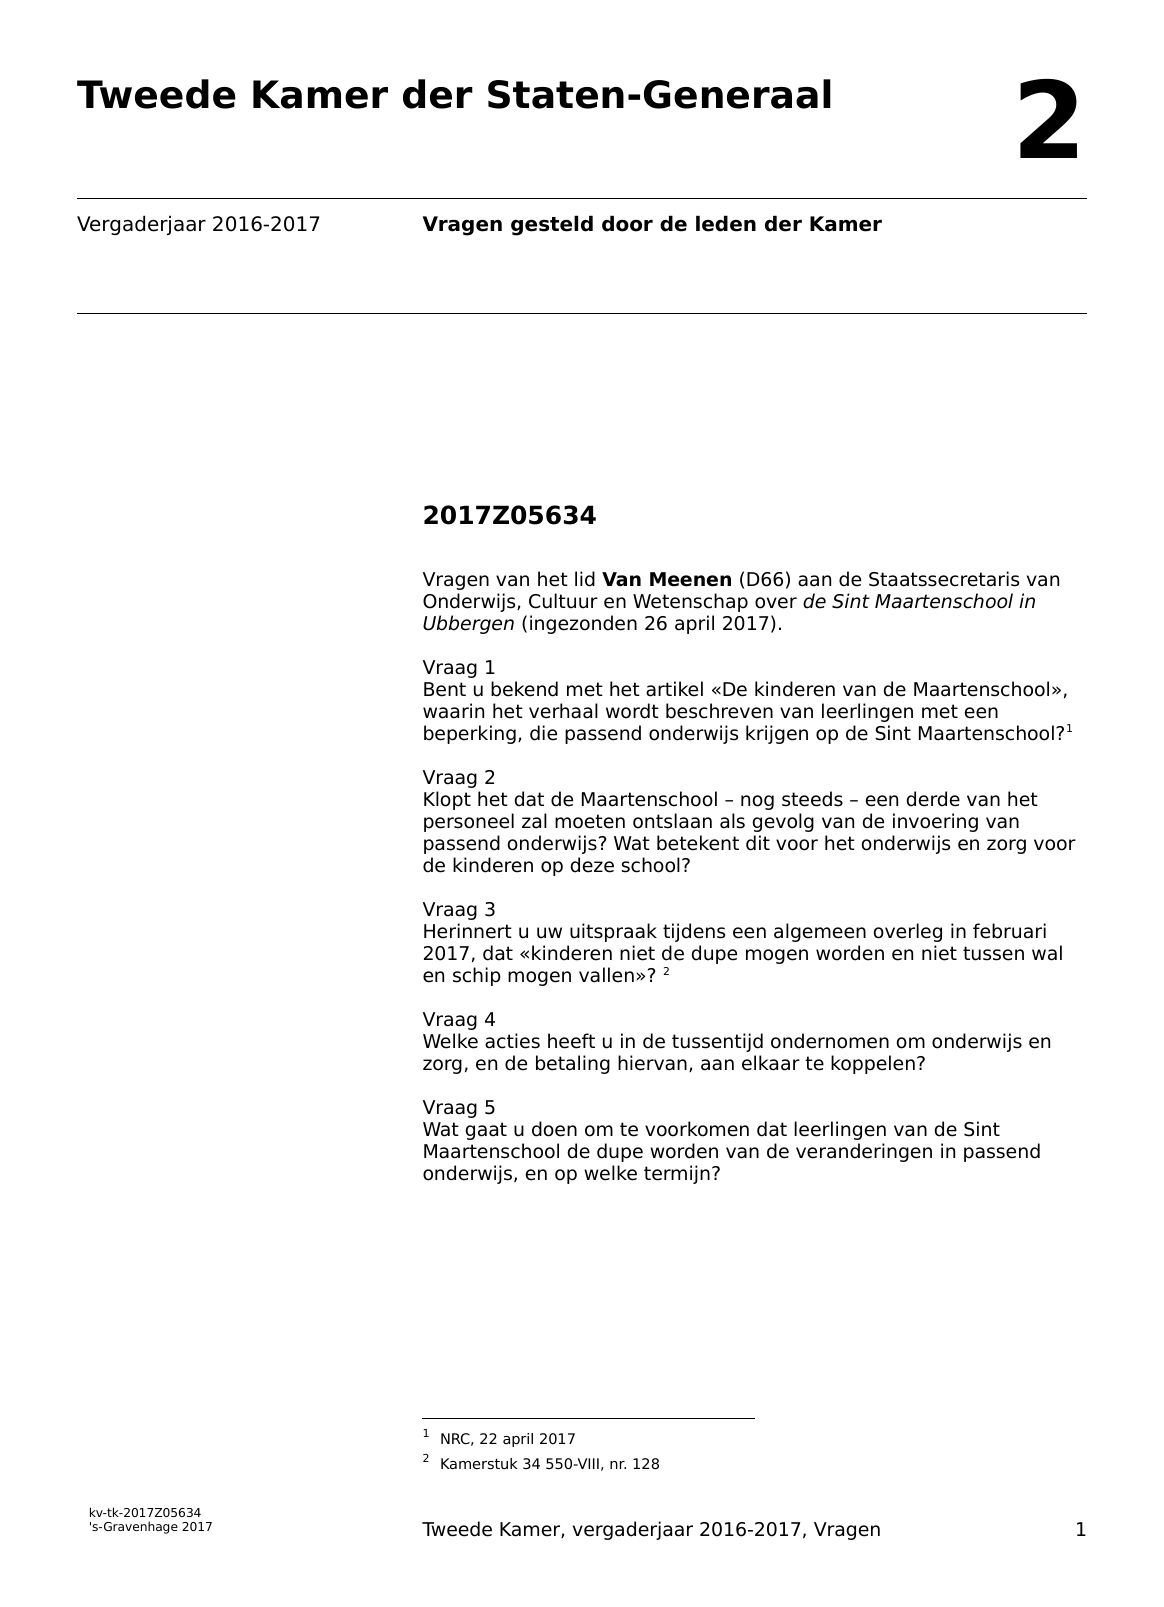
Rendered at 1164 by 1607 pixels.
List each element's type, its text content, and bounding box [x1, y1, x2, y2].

text Vraag 4 [422, 1009, 1087, 1031]
text Bent u bekend met het artikel «De kinderen van de Maartenschool», waarin het verhaal wordt beschreven van leerlingen met een beperking, die passend onderwijs krijgen op de Sint Maartenschool? [422, 679, 1087, 745]
text 's-Gravenhage 2017 [88, 1520, 323, 1534]
text Herinnert u uw uitspraak tijdens een algemeen overleg in februari 2017, dat «kinderen niet de dupe mogen worden en niet tussen wal en schip mogen vallen»? [422, 921, 1087, 987]
text Kamerstuk 34 550-VIII, nr. 128 [422, 1452, 1087, 1474]
table_header Tweede Kamer der Staten-Generaal [77, 59, 886, 198]
text 2017Z05634 [422, 501, 1087, 531]
text NRC, 22 april 2017 [422, 1427, 1087, 1449]
table_cell Vergaderjaar 2016-2017 [77, 199, 422, 313]
table_cell Vragen gesteld door de leden der Kamer [422, 199, 1087, 313]
text kv-tk-2017Z05634 [88, 1506, 323, 1520]
text Vraag 1 [422, 657, 1087, 679]
text Vraag 3 [422, 899, 1087, 921]
table_header 2 [886, 59, 1087, 198]
text Vraag 2 [422, 767, 1087, 789]
text Vraag 5 [422, 1097, 1087, 1119]
text Wat gaat u doen om te voorkomen dat leerlingen van de Sint Maartenschool de dupe worden van de veranderingen in passend onderwijs, en op welke termijn? [422, 1119, 1087, 1185]
text Vragen van het lid Van Meenen (D66) aan de Staatssecretaris van Onderwijs, Cultuur en Wetenschap over de Sint Maartenschool in Ubbergen (ingezonden 26 april 2017). [422, 569, 1087, 635]
text Klopt het dat de Maartenschool – nog steeds – een derde van het personeel zal moeten ontslaan als gevolg van de invoering van passend onderwijs? Wat betekent dit voor het onderwijs en zorg voor de kinderen op deze school? [422, 789, 1087, 877]
text Welke acties heeft u in de tussentijd ondernomen om onderwijs en zorg, en de betaling hiervan, aan elkaar te koppelen? [422, 1031, 1087, 1075]
